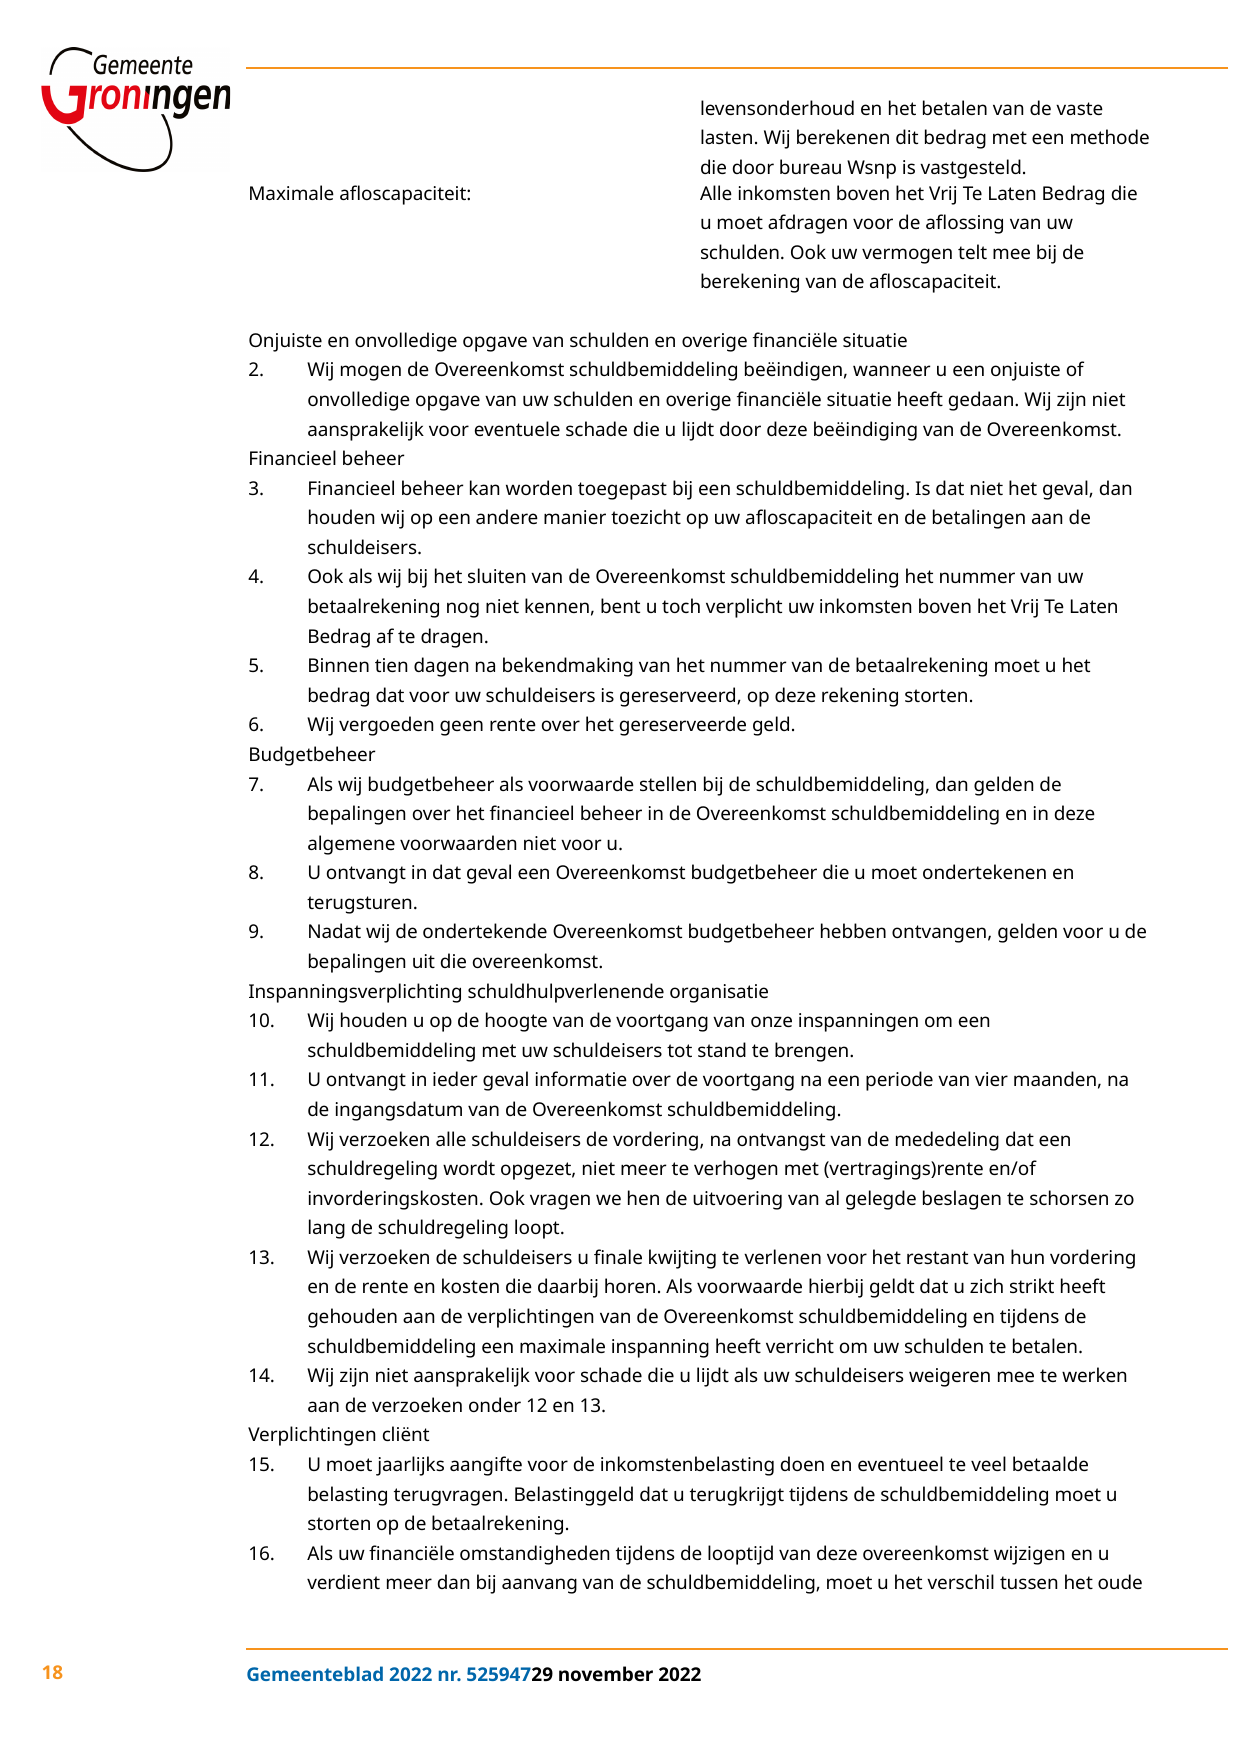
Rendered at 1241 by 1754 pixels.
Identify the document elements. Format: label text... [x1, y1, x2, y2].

picture [41, 47, 231, 172]
text Verplichtingen cliënt [248, 1422, 1152, 1447]
table_cell Maximale afloscapaciteit: [248, 180, 700, 294]
list Wij verzoeken alle schuldeisers de vordering, na ontvangst van de mededeling dat een schuldregeling wordt opgezet, niet meer te verhogen met (vertragings)rente en/of invorderingskosten. Ook vragen we hen de uitvoering van al gelegde beslagen te schorsen zo lang de schuldregeling loopt. [248, 1126, 1152, 1240]
list Binnen tien dagen na bekendmaking van het nummer van de betaalrekening moet u het bedrag dat voor uw schuldeisers is gereserveerd, op deze rekening storten. [248, 652, 1152, 708]
text Onjuiste en onvolledige opgave van schulden en overige financiële situatie [248, 327, 1152, 353]
text Inspanningsverplichting schuldhulpverlenende organisatie [248, 978, 1152, 1003]
list Wij vergoeden geen rente over het gereserveerde geld. [248, 712, 1152, 737]
list Wij verzoeken de schuldeisers u finale kwijting te verlenen voor het restant van hun vordering en de rente en kosten die daarbij horen. Als voorwaarde hierbij geldt dat u zich strikt heeft gehouden aan de verplichtingen van de Overeenkomst schuldbemiddeling en tijdens de schuldbemiddeling een maximale inspanning heeft verricht om uw schulden te betalen. [248, 1244, 1152, 1358]
list Als uw financiële omstandigheden tijdens de looptijd van deze overeenkomst wijzigen en u verdient meer dan bij aanvang van de schuldbemiddeling, moet u het verschil tussen het oude [248, 1540, 1152, 1595]
table_cell [248, 95, 700, 180]
list Wij zijn niet aansprakelijk voor schade die u lijdt als uw schuldeisers weigeren mee te werken aan de verzoeken onder 12 en 13. [248, 1362, 1152, 1418]
text Financieel beheer [248, 445, 1152, 471]
list Financieel beheer kan worden toegepast bij een schuldbemiddeling. Is dat niet het geval, dan houden wij op een andere manier toezicht op uw afloscapaciteit en de betalingen aan de schuldeisers. [248, 475, 1152, 560]
text Budgetbeheer [248, 741, 1152, 767]
list Wij mogen de Overeenkomst schuldbemiddeling beëindigen, wanneer u een onjuiste of onvolledige opgave van uw schulden en overige financiële situatie heeft gedaan. Wij zijn niet aansprakelijk voor eventuele schade die u lijdt door deze beëindiging van de Overeenkomst. [248, 357, 1152, 441]
table_cell levensonderhoud en het betalen van de vaste lasten. Wij berekenen dit bedrag met een methode die door bureau Wsnp is vastgesteld. [700, 95, 1152, 180]
table_cell Alle inkomsten boven het Vrij Te Laten Bedrag die u moet afdragen voor de aflossing van uw schulden. Ook uw vermogen telt mee bij de berekening van de afloscapaciteit. [700, 180, 1152, 294]
list Nadat wij de ondertekende Overeenkomst budgetbeheer hebben ontvangen, gelden voor u de bepalingen uit die overeenkomst. [248, 919, 1152, 974]
list U ontvangt in ieder geval informatie over de voortgang na een periode van vier maanden, na de ingangsdatum van de Overeenkomst schuldbemiddeling. [248, 1067, 1152, 1122]
list Als wij budgetbeheer als voorwaarde stellen bij de schuldbemiddeling, dan gelden de bepalingen over het financieel beheer in de Overeenkomst schuldbemiddeling en in deze algemene voorwaarden niet voor u. [248, 771, 1152, 856]
list U moet jaarlijks aangifte voor de inkomstenbelasting doen en eventueel te veel betaalde belasting terugvragen. Belastinggeld dat u terugkrijgt tijdens de schuldbemiddeling moet u storten op de betaalrekening. [248, 1451, 1152, 1536]
list Ook als wij bij het sluiten van de Overeenkomst schuldbemiddeling het nummer van uw betaalrekening nog niet kennen, bent u toch verplicht uw inkomsten boven het Vrij Te Laten Bedrag af te dragen. [248, 564, 1152, 648]
list Wij houden u op de hoogte van de voortgang van onze inspanningen om een schuldbemiddeling met uw schuldeisers tot stand te brengen. [248, 1007, 1152, 1063]
list U ontvangt in dat geval een Overeenkomst budgetbeheer die u moet ondertekenen en terugsturen. [248, 859, 1152, 915]
